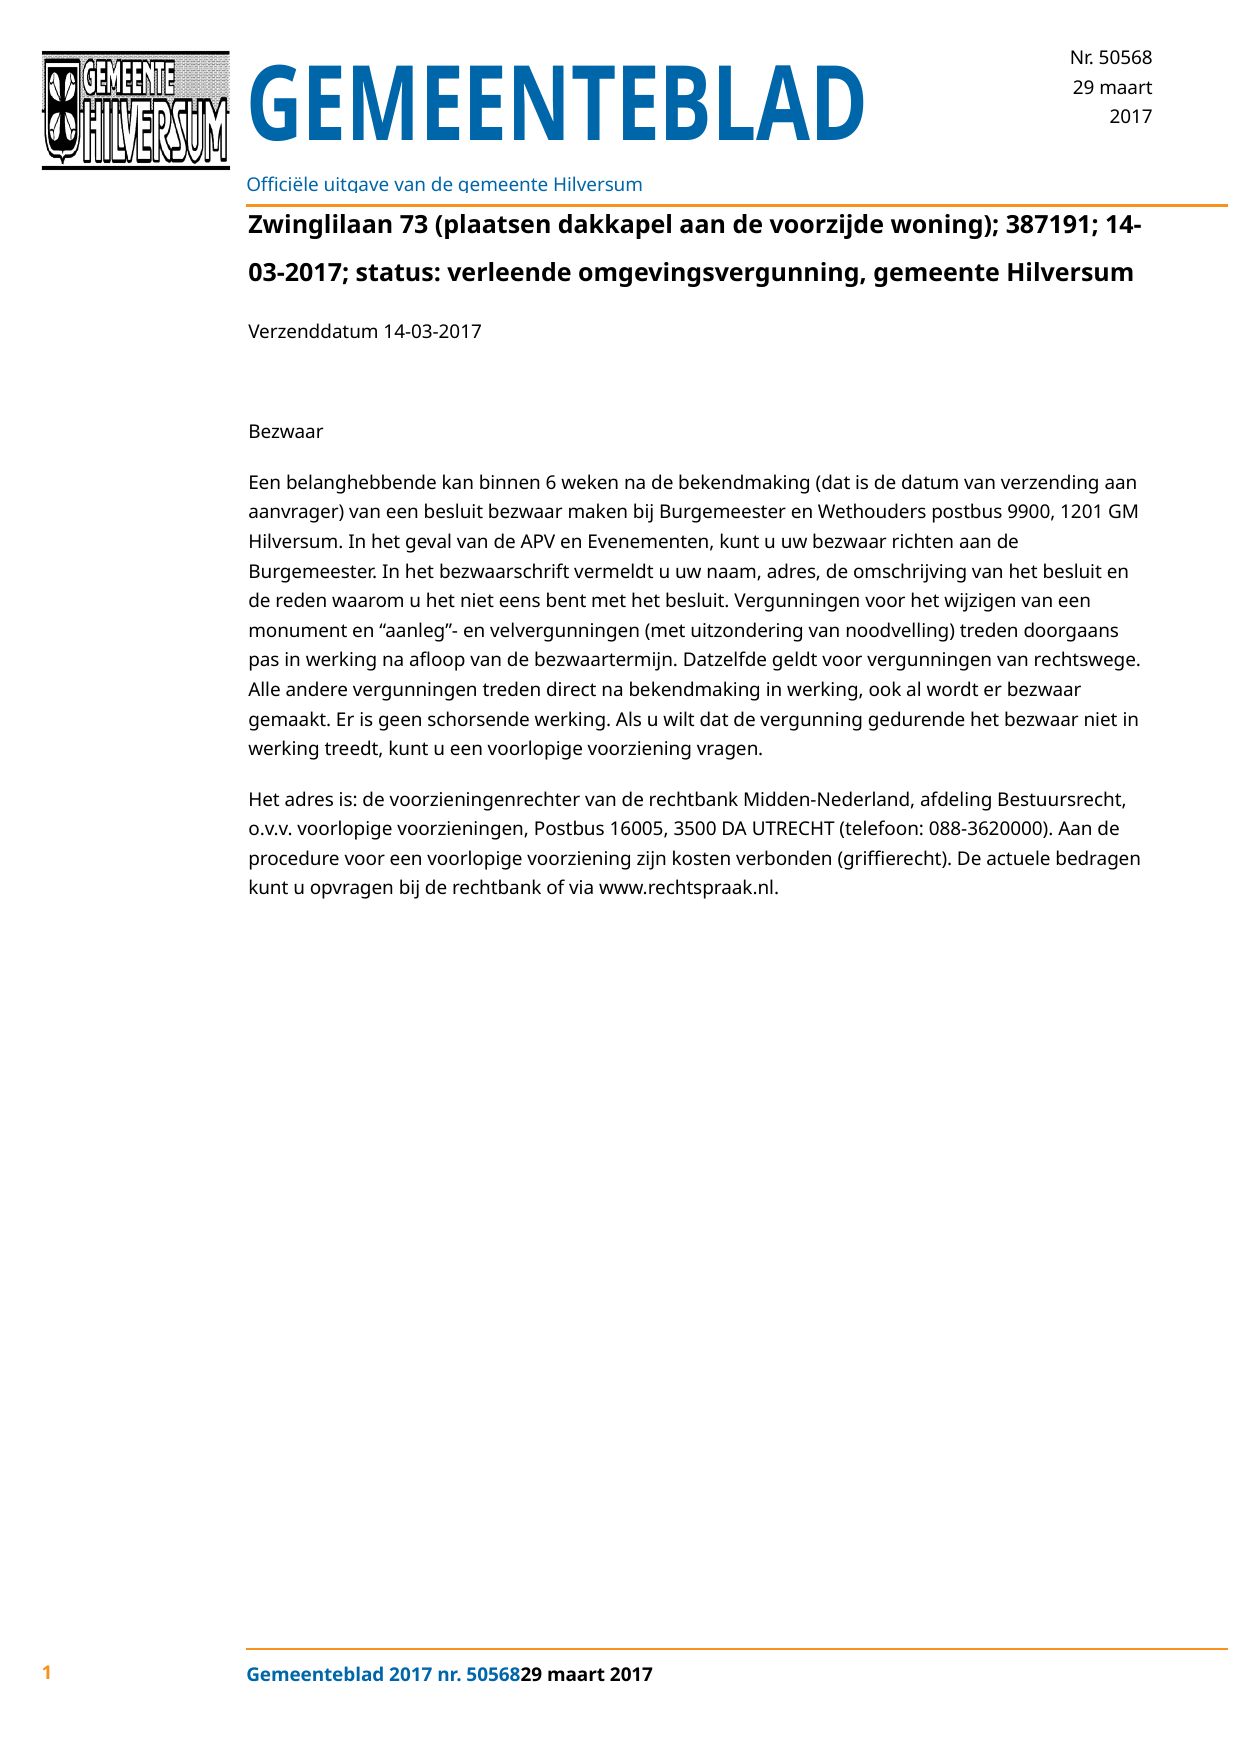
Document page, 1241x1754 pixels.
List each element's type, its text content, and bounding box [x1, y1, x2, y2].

text Zwinglilaan 73 (plaatsen dakkapel aan de voorzijde woning); 387191; 14-03-2017; status: verleende omgevingsvergunning, gemeente Hilversum [248, 207, 1152, 288]
text Het adres is: de voorzieningenrechter van de rechtbank Midden-Nederland, afdeling Bestuursrecht, o.v.v. voorlopige voorzieningen, Postbus 16005, 3500 DA UTRECHT (telefoon: 088-3620000). Aan de procedure voor een voorlopige voorziening zijn kosten verbonden (griffierecht). De actuele bedragen kunt u opvragen bij de rechtbank of via www.rechtspraak.nl. [248, 786, 1152, 900]
text Bezwaar [248, 419, 1152, 444]
text Verzenddatum 14-03-2017 [248, 318, 1152, 344]
picture [41, 47, 231, 172]
text Een belanghebbende kan binnen 6 weken na de bekendmaking (dat is de datum van verzending aan aanvrager) van een besluit bezwaar maken bij Burgemeester en Wethouders postbus 9900, 1201 GM Hilversum. In het geval van de APV en Evenementen, kunt u uw bezwaar richten aan de Burgemeester. In het bezwaarschrift vermeldt u uw naam, adres, de omschrijving van het besluit en de reden waarom u het niet eens bent met het besluit. Vergunningen voor het wijzigen van een monument en “aanleg”- en velvergunningen (met uitzondering van noodvelling) treden doorgaans pas in werking na afloop van de bezwaartermijn. Datzelfde geldt voor vergunningen van rechtswege. Alle andere vergunningen treden direct na bekendmaking in werking, ook al wordt er bezwaar gemaakt. Er is geen schorsende werking. Als u wilt dat de vergunning gedurende het bezwaar niet in werking treedt, kunt u een voorlopige voorziening vragen. [248, 469, 1152, 761]
